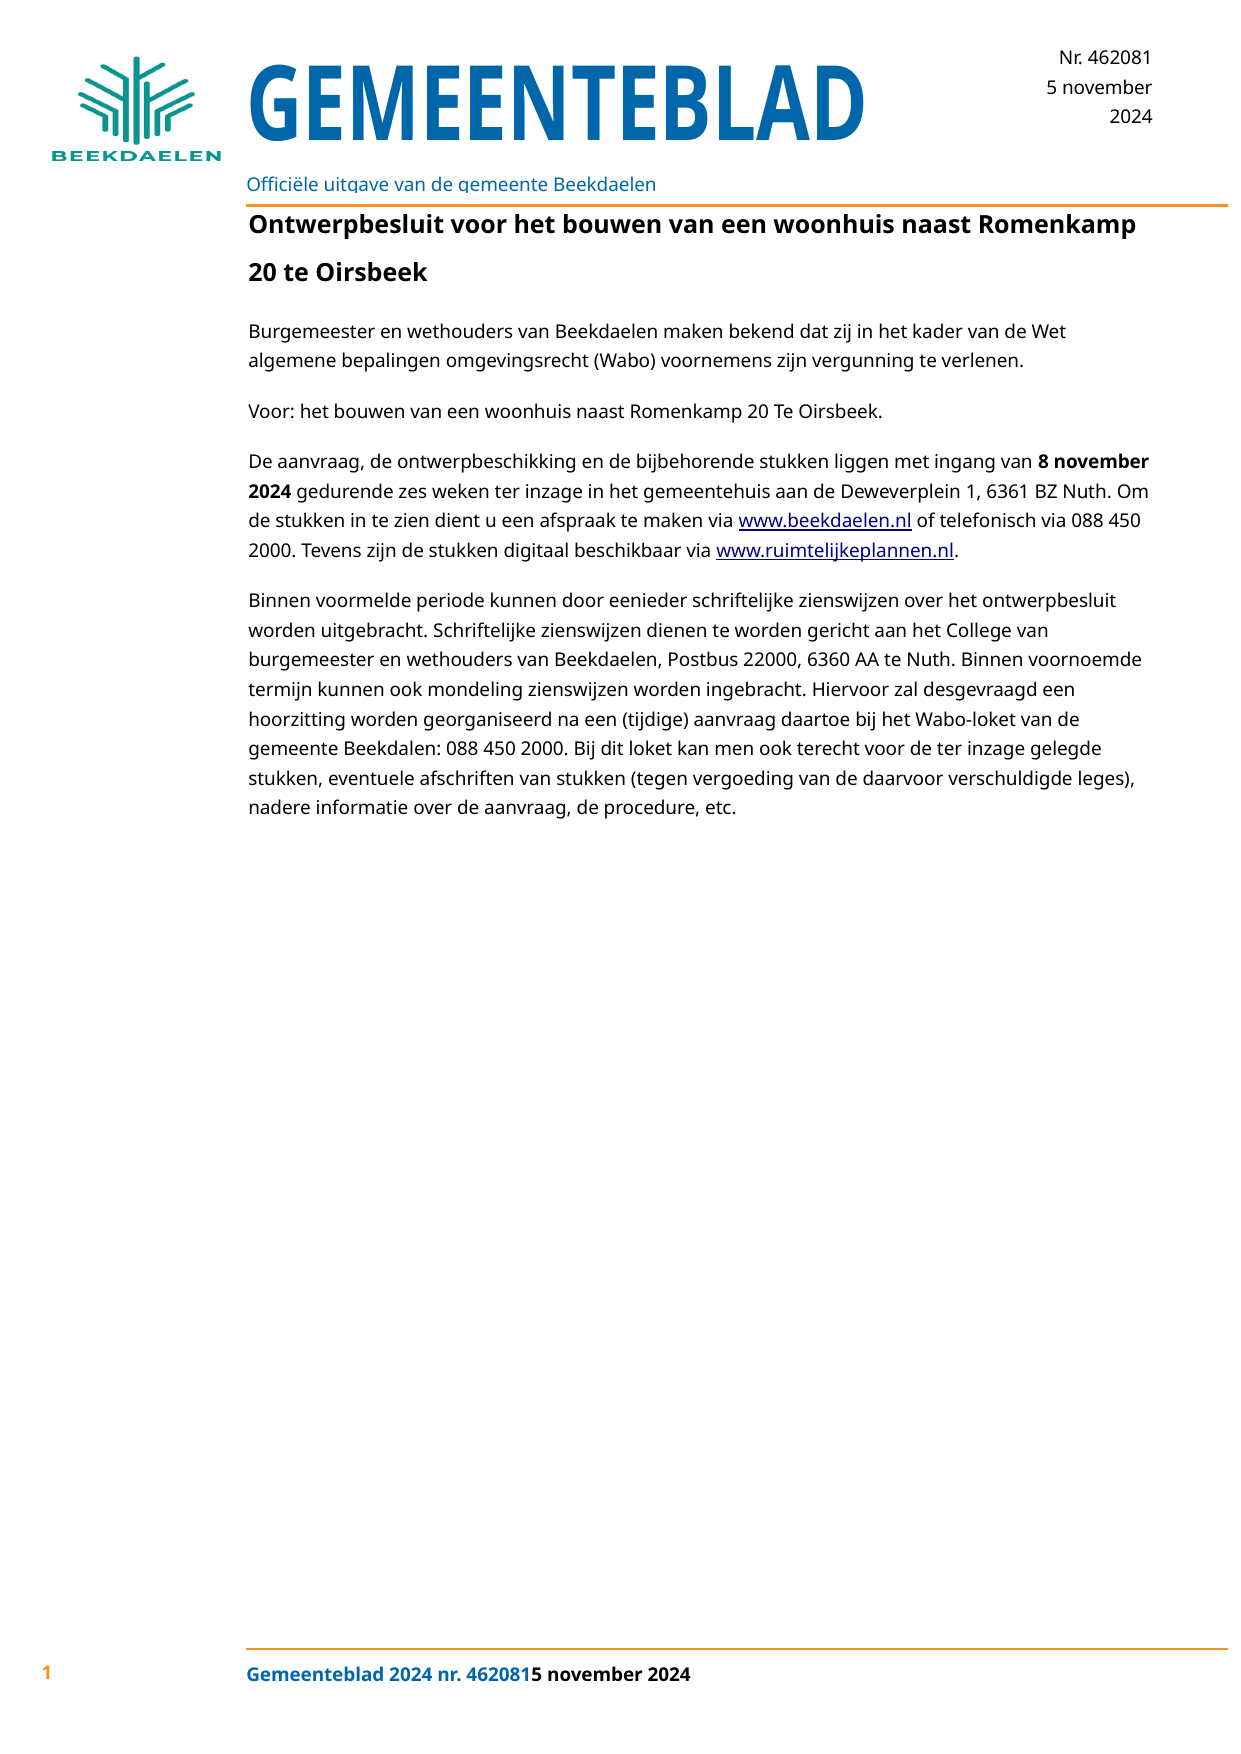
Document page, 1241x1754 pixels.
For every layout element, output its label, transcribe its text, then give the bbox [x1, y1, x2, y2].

picture [41, 47, 231, 172]
text Ontwerpbesluit voor het bouwen van een woonhuis naast Romenkamp 20 te Oirsbeek [248, 207, 1152, 288]
text Binnen voormelde periode kunnen door eenieder schriftelijke zienswijzen over het ontwerpbesluit worden uitgebracht. Schriftelijke zienswijzen dienen te worden gericht aan het College van burgemeester en wethouders van Beekdaelen, Postbus 22000, 6360 AA te Nuth. Binnen voornoemde termijn kunnen ook mondeling zienswijzen worden ingebracht. Hiervoor zal desgevraagd een hoorzitting worden georganiseerd na een (tijdige) aanvraag daartoe bij het Wabo-loket van de gemeente Beekdalen: 088 450 2000. Bij dit loket kan men ook terecht voor de ter inzage gelegde stukken, eventuele afschriften van stukken (tegen vergoeding van de daarvoor verschuldigde leges), nadere informatie over de aanvraag, de procedure, etc. [248, 587, 1152, 820]
text Voor: het bouwen van een woonhuis naast Romenkamp 20 Te Oirsbeek. [248, 398, 1152, 424]
text Burgemeester en wethouders van Beekdaelen maken bekend dat zij in het kader van de Wet algemene bepalingen omgevingsrecht (Wabo) voornemens zijn vergunning te verlenen. [248, 318, 1152, 373]
text De aanvraag, de ontwerpbeschikking en de bijbehorende stukken liggen met ingang van 8 november 2024 gedurende zes weken ter inzage in het gemeentehuis aan de Deweverplein 1, 6361 BZ Nuth. Om de stukken in te zien dient u een afspraak te maken via www.beekdaelen.nl of telefonisch via 088 450 2000. Tevens zijn de stukken digitaal beschikbaar via www.ruimtelijkeplannen.nl. [248, 448, 1152, 563]
